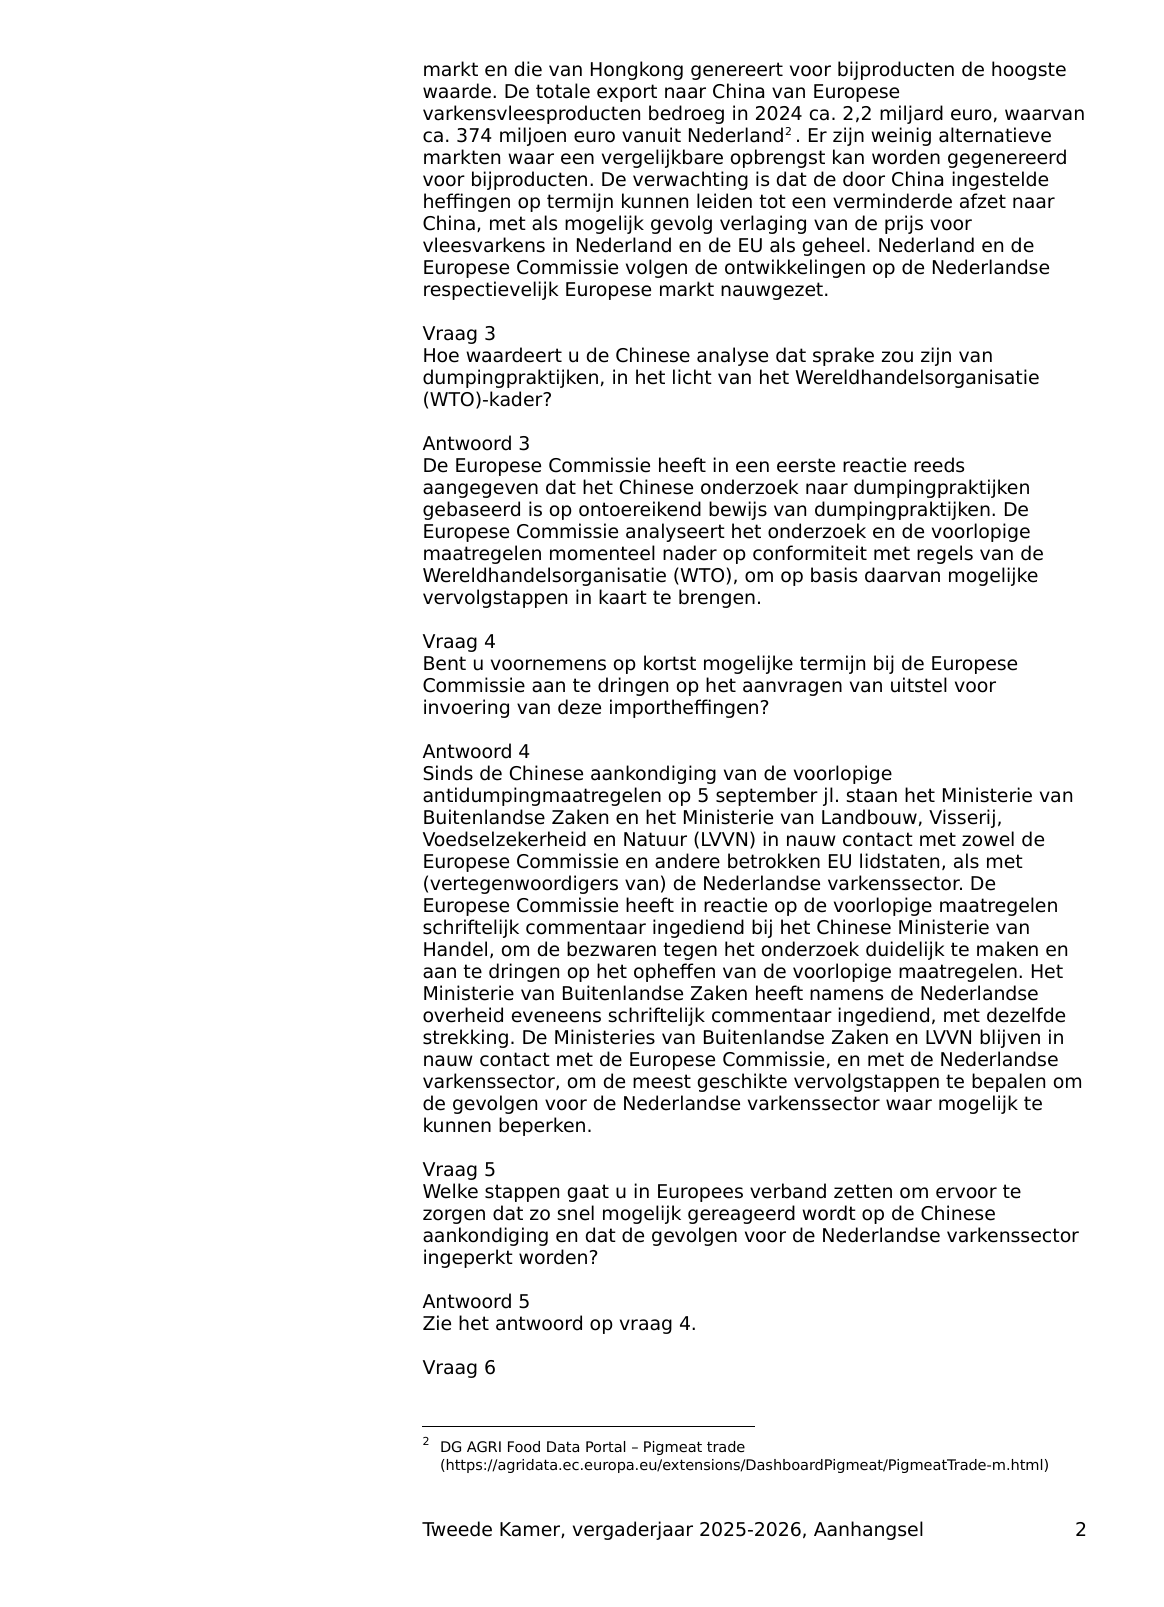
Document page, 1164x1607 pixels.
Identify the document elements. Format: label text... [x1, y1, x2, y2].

text Antwoord 4 [422, 741, 1087, 763]
text Zie het antwoord op vraag 4. [422, 1313, 1087, 1335]
text Vraag 3 [422, 323, 1087, 345]
text De Europese Commissie heeft in een eerste reactie reeds aangegeven dat het Chinese onderzoek naar dumpingpraktijken gebaseerd is op ontoereikend bewijs van dumpingpraktijken. De Europese Commissie analyseert het onderzoek en de voorlopige maatregelen momenteel nader op conformiteit met regels van de Wereldhandelsorganisatie (WTO), om op basis daarvan mogelijke vervolgstappen in kaart te brengen. [422, 455, 1087, 609]
text markt en die van Hongkong genereert voor bijproducten de hoogste waarde. De totale export naar China van Europese varkensvleesproducten bedroeg in 2024 ca. 2,2 miljard euro, waarvan ca. 374 miljoen euro vanuit Nederland. Er zijn weinig alternatieve markten waar een vergelijkbare opbrengst kan worden gegenereerd voor bijproducten. De verwachting is dat de door China ingestelde heffingen op termijn kunnen leiden tot een verminderde afzet naar China, met als mogelijk gevolg verlaging van de prijs voor vleesvarkens in Nederland en de EU als geheel. Nederland en de Europese Commissie volgen de ontwikkelingen op de Nederlandse respectievelijk Europese markt nauwgezet. [422, 59, 1087, 301]
text Sinds de Chinese aankondiging van de voorlopige antidumpingmaatregelen op 5 september jl. staan het Ministerie van Buitenlandse Zaken en het Ministerie van Landbouw, Visserij, Voedselzekerheid en Natuur (LVVN) in nauw contact met zowel de Europese Commissie en andere betrokken EU lidstaten, als met (vertegenwoordigers van) de Nederlandse varkenssector. De Europese Commissie heeft in reactie op de voorlopige maatregelen schriftelijk commentaar ingediend bij het Chinese Ministerie van Handel, om de bezwaren tegen het onderzoek duidelijk te maken en aan te dringen op het opheffen van de voorlopige maatregelen. Het Ministerie van Buitenlandse Zaken heeft namens de Nederlandse overheid eveneens schriftelijk commentaar ingediend, met dezelfde strekking. De Ministeries van Buitenlandse Zaken en LVVN blijven in nauw contact met de Europese Commissie, en met de Nederlandse varkenssector, om de meest geschikte vervolgstappen te bepalen om de gevolgen voor de Nederlandse varkenssector waar mogelijk te kunnen beperken. [422, 763, 1087, 1137]
text Hoe waardeert u de Chinese analyse dat sprake zou zijn van dumpingpraktijken, in het licht van het Wereldhandelsorganisatie (WTO)-kader? [422, 345, 1087, 411]
text Bent u voornemens op kortst mogelijke termijn bij de Europese Commissie aan te dringen op het aanvragen van uitstel voor invoering van deze importheffingen? [422, 653, 1087, 719]
text Antwoord 3 [422, 433, 1087, 455]
text Antwoord 5 [422, 1291, 1087, 1313]
text Vraag 5 [422, 1159, 1087, 1181]
text Vraag 6 [422, 1357, 1087, 1379]
text DG AGRI Food Data Portal – Pigmeat trade (https://agridata.ec.europa.eu/extensions/DashboardPigmeat/PigmeatTrade-m.html) [422, 1435, 1087, 1474]
text Vraag 4 [422, 631, 1087, 653]
text Welke stappen gaat u in Europees verband zetten om ervoor te zorgen dat zo snel mogelijk gereageerd wordt op de Chinese aankondiging en dat de gevolgen voor de Nederlandse varkenssector ingeperkt worden? [422, 1181, 1087, 1269]
